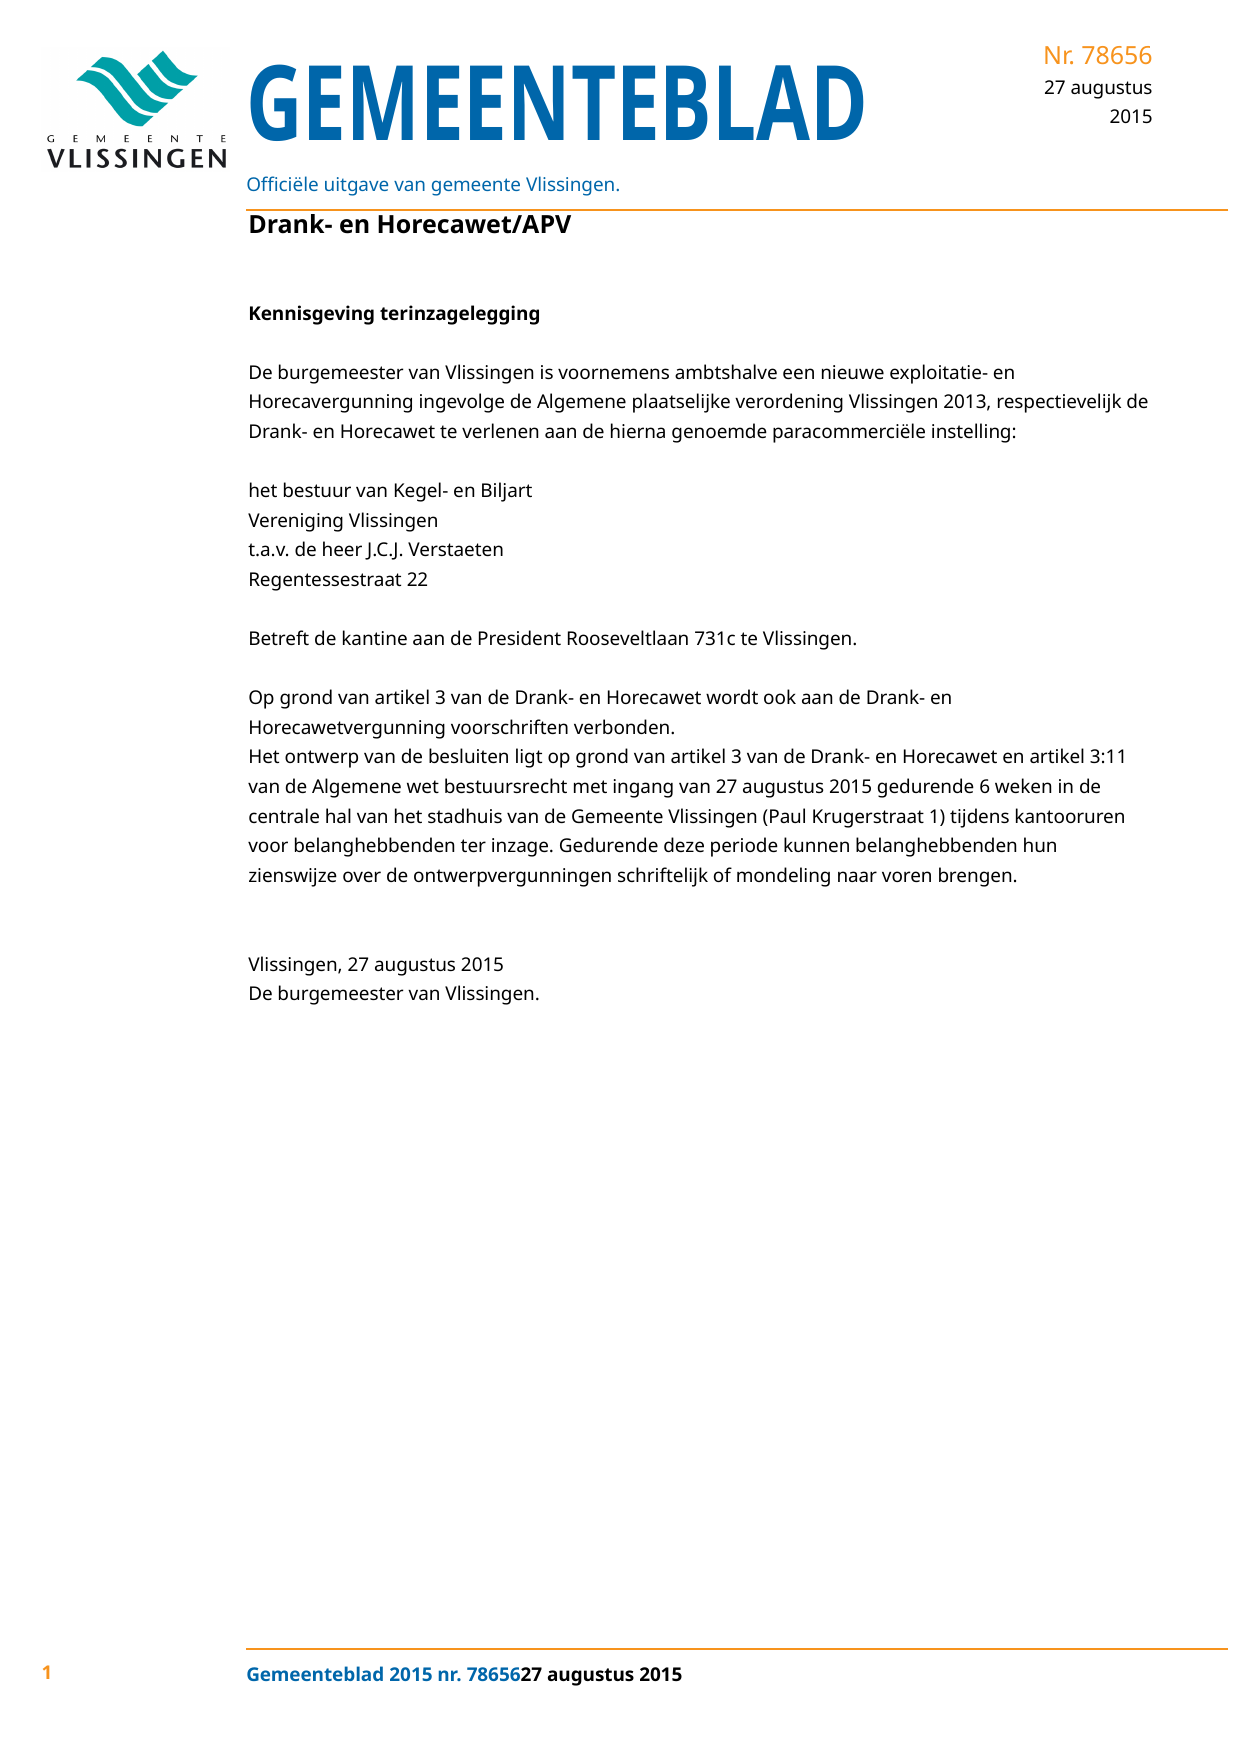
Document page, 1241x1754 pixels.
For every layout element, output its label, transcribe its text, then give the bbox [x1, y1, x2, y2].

text De burgemeester van Vlissingen is voornemens ambtshalve een nieuwe exploitatie- en Horecavergunning ingevolge de Algemene plaatselijke verordening Vlissingen 2013, respectievelijk de Drank- en Horecawet te verlenen aan de hierna genoemde paracommerciële instelling: [248, 359, 1152, 444]
picture [41, 47, 231, 172]
text het bestuur van Kegel- en Biljart [248, 477, 1152, 503]
text Het ontwerp van de besluiten ligt op grond van artikel 3 van de Drank- en Horecawet en artikel 3:11 van de Algemene wet bestuursrecht met ingang van 27 augustus 2015 gedurende 6 weken in de centrale hal van het stadhuis van de Gemeente Vlissingen (Paul Krugerstraat 1) tijdens kantooruren voor belanghebbenden ter inzage. Gedurende deze periode kunnen belanghebbenden hun zienswijze over de ontwerpvergunningen schriftelijk of mondeling naar voren brengen. [248, 744, 1152, 888]
text Kennisgeving terinzagelegging [248, 300, 1152, 326]
text De burgemeester van Vlissingen. [248, 980, 1152, 1006]
text Drank- en Horecawet/APV [248, 211, 1152, 241]
text Vereniging Vlissingen [248, 507, 1152, 533]
text Vlissingen, 27 augustus 2015 [248, 951, 1152, 976]
text Op grond van artikel 3 van de Drank- en Horecawet wordt ook aan de Drank- en Horecawetvergunning voorschriften verbonden. [248, 684, 1152, 740]
text Betreft de kantine aan de President Rooseveltlaan 731c te Vlissingen. [248, 625, 1152, 651]
text t.a.v. de heer J.C.J. Verstaeten [248, 537, 1152, 562]
text Regentessestraat 22 [248, 566, 1152, 592]
